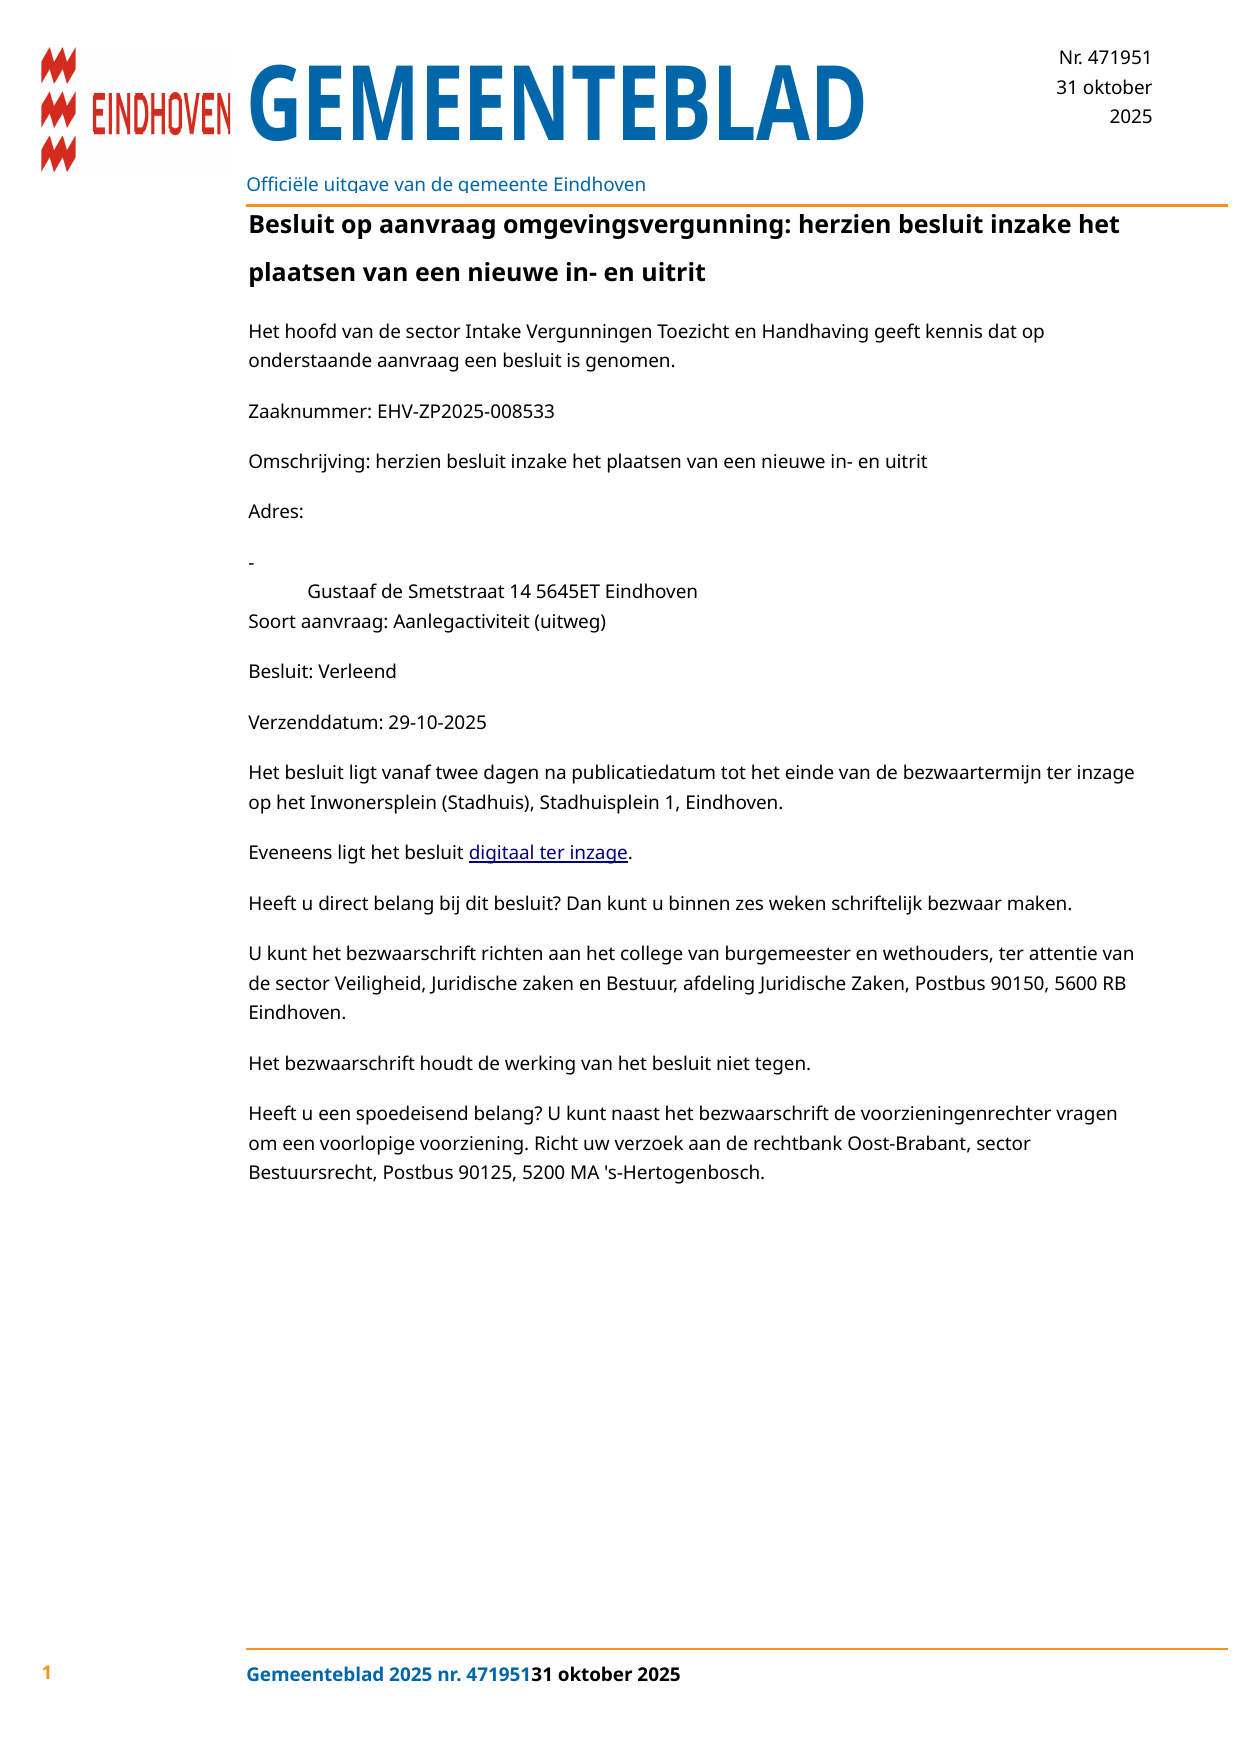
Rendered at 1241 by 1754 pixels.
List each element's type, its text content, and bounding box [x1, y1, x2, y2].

text Verzenddatum: 29-10-2025 [248, 709, 1152, 735]
text Zaaknummer: EHV-ZP2025-008533 [248, 398, 1152, 424]
text Omschrijving: herzien besluit inzake het plaatsen van een nieuwe in- en uitrit [248, 448, 1152, 474]
text Eveneens ligt het besluit digitaal ter inzage. [248, 839, 1152, 865]
text Adres: [248, 499, 1152, 524]
text Het besluit ligt vanaf twee dagen na publicatiedatum tot het einde van de bezwaartermijn ter inzage op het Inwonersplein (Stadhuis), Stadhuisplein 1, Eindhoven. [248, 759, 1152, 815]
text Het hoofd van de sector Intake Vergunningen Toezicht en Handhaving geeft kennis dat op onderstaande aanvraag een besluit is genomen. [248, 318, 1152, 373]
text Besluit op aanvraag omgevingsvergunning: herzien besluit inzake het plaatsen van een nieuwe in- en uitrit [248, 207, 1152, 288]
text Heeft u een spoedeisend belang? U kunt naast het bezwaarschrift de voorzieningenrechter vragen om een voorlopige voorziening. Richt uw verzoek aan de rechtbank Oost-Brabant, sector Bestuursrecht, Postbus 90125, 5200 MA 's-Hertogenbosch. [248, 1100, 1152, 1185]
text Soort aanvraag: Aanlegactiviteit (uitweg) [248, 608, 1152, 634]
text Het bezwaarschrift houdt de werking van het besluit niet tegen. [248, 1050, 1152, 1076]
text U kunt het bezwaarschrift richten aan het college van burgemeester en wethouders, ter attentie van de sector Veiligheid, Juridische zaken en Bestuur, afdeling Juridische Zaken, Postbus 90150, 5600 RB Eindhoven. [248, 940, 1152, 1025]
list Gustaaf de Smetstraat 14 5645ET Eindhoven [248, 579, 1152, 604]
text Besluit: Verleend [248, 659, 1152, 684]
text Heeft u direct belang bij dit besluit? Dan kunt u binnen zes weken schriftelijk bezwaar maken. [248, 890, 1152, 916]
picture [41, 47, 231, 172]
